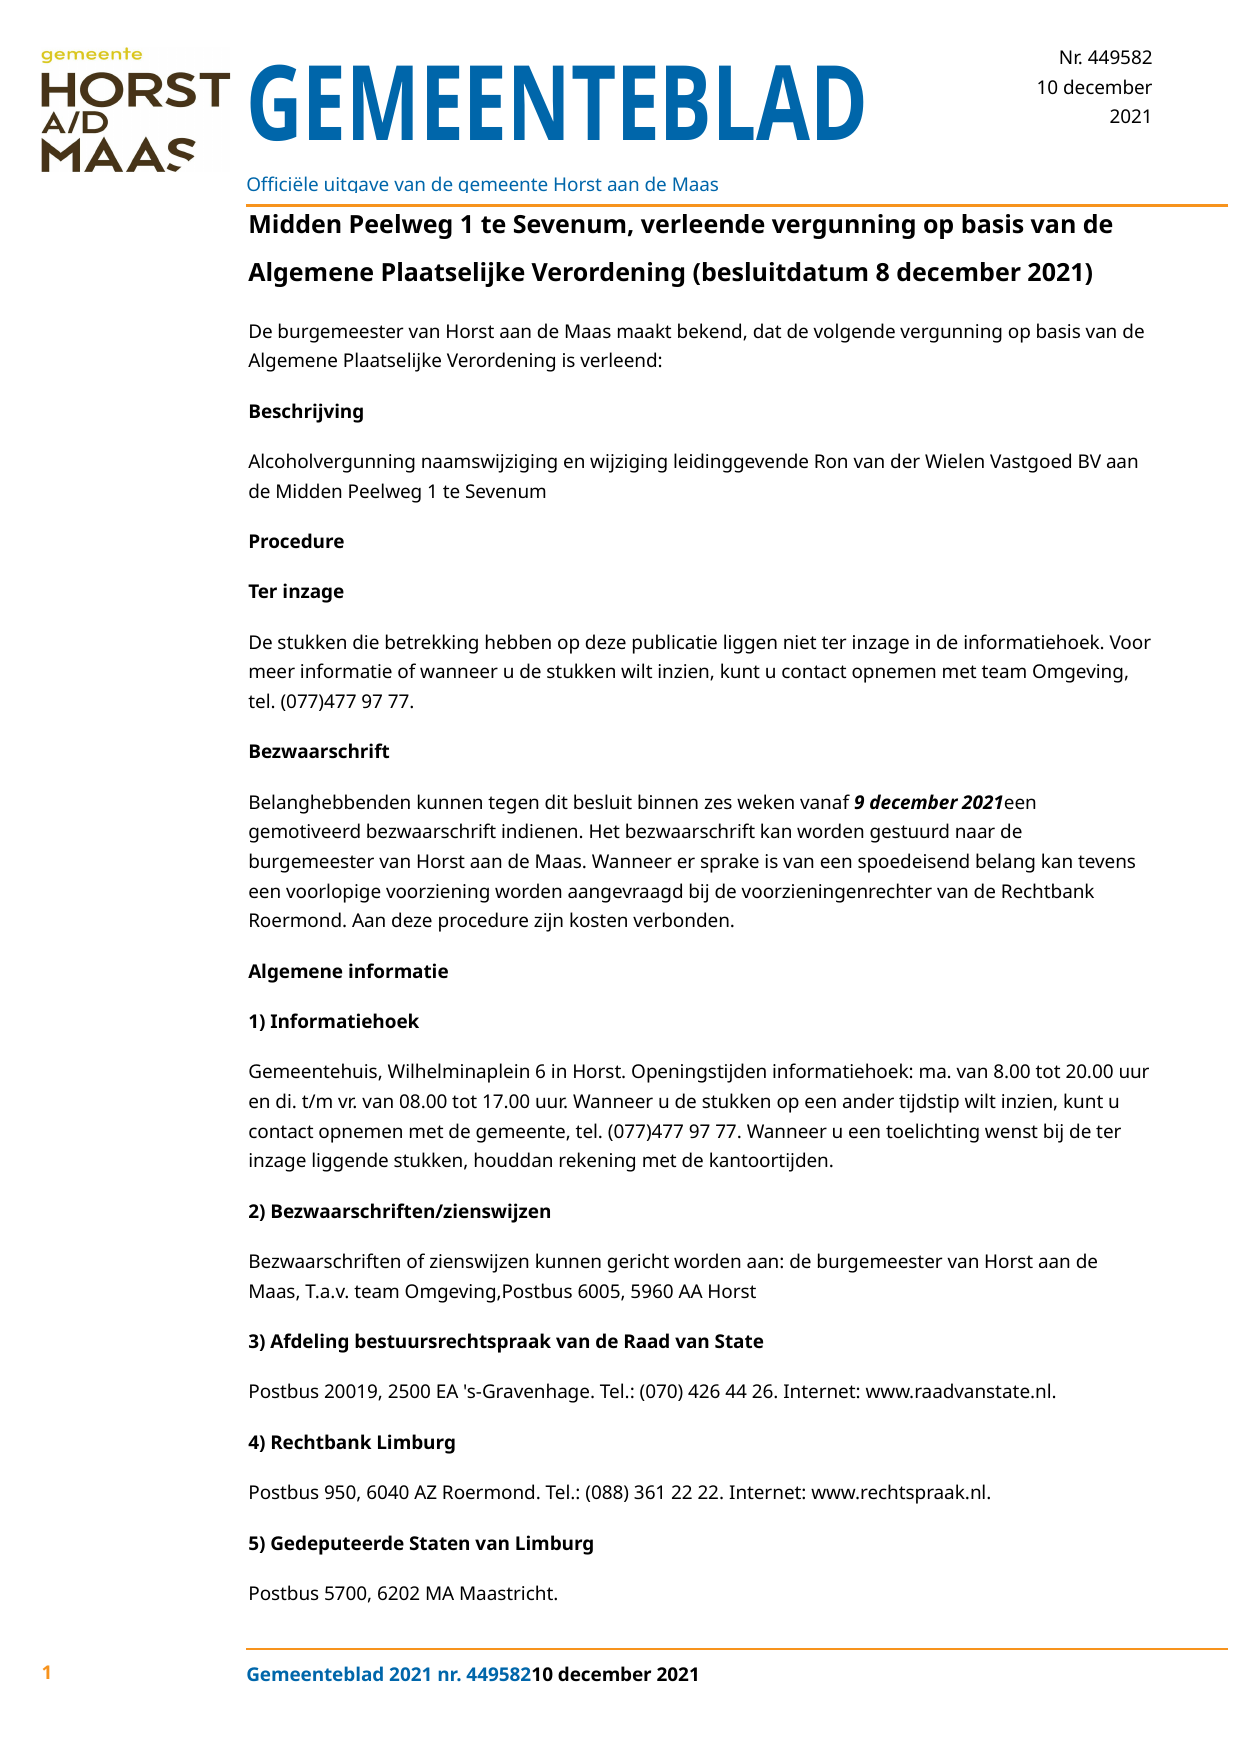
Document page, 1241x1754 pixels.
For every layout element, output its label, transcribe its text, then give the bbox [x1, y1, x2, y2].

text Postbus 5700, 6202 MA Maastricht. [248, 1580, 1152, 1606]
text De burgemeester van Horst aan de Maas maakt bekend, dat de volgende vergunning op basis van de Algemene Plaatselijke Verordening is verleend: [248, 318, 1152, 373]
text Postbus 950, 6040 AZ Roermond. Tel.: (088) 361 22 22. Internet: www.rechtspraak.nl. [248, 1479, 1152, 1505]
text 5) Gedeputeerde Staten van Limburg [248, 1530, 1152, 1556]
text 2) Bezwaarschriften/zienswijzen [248, 1198, 1152, 1224]
text Postbus 20019, 2500 EA 's-Gravenhage. Tel.: (070) 426 44 26. Internet: www.raadvanstate.nl. [248, 1379, 1152, 1404]
text Midden Peelweg 1 te Sevenum, verleende vergunning op basis van de Algemene Plaatselijke Verordening (besluitdatum 8 december 2021) [248, 207, 1152, 288]
text Belanghebbenden kunnen tegen dit besluit binnen zes weken vanaf 9 december 2021een gemotiveerd bezwaarschrift indienen. Het bezwaarschrift kan worden gestuurd naar de burgemeester van Horst aan de Maas. Wanneer er sprake is van een spoedeisend belang kan tevens een voorlopige voorziening worden aangevraagd bij de voorzieningenrechter van de Rechtbank Roermond. Aan deze procedure zijn kosten verbonden. [248, 789, 1152, 933]
text Algemene informatie [248, 958, 1152, 984]
text 3) Afdeling bestuursrechtspraak van de Raad van State [248, 1328, 1152, 1354]
text Bezwaarschriften of zienswijzen kunnen gericht worden aan: de burgemeester van Horst aan de Maas, T.a.v. team Omgeving,Postbus 6005, 5960 AA Horst [248, 1248, 1152, 1304]
text Bezwaarschrift [248, 739, 1152, 764]
text Alcoholvergunning naamswijziging en wijziging leidinggevende Ron van der Wielen Vastgoed BV aan de Midden Peelweg 1 te Sevenum [248, 448, 1152, 504]
text 1) Informatiehoek [248, 1008, 1152, 1034]
text Ter inzage [248, 579, 1152, 604]
picture [41, 47, 231, 172]
text 4) Rechtbank Limburg [248, 1429, 1152, 1455]
text Procedure [248, 528, 1152, 554]
text Gemeentehuis, Wilhelminaplein 6 in Horst. Openingstijden informatiehoek: ma. van 8.00 tot 20.00 uur en di. t/m vr. van 08.00 tot 17.00 uur. Wanneer u de stukken op een ander tijdstip wilt inzien, kunt u contact opnemen met de gemeente, tel. (077)477 97 77. Wanneer u een toelichting wenst bij de ter inzage liggende stukken, houddan rekening met de kantoortijden. [248, 1059, 1152, 1173]
text De stukken die betrekking hebben op deze publicatie liggen niet ter inzage in de informatiehoek. Voor meer informatie of wanneer u de stukken wilt inzien, kunt u contact opnemen met team Omgeving, tel. (077)477 97 77. [248, 629, 1152, 714]
text Beschrijving [248, 398, 1152, 424]
